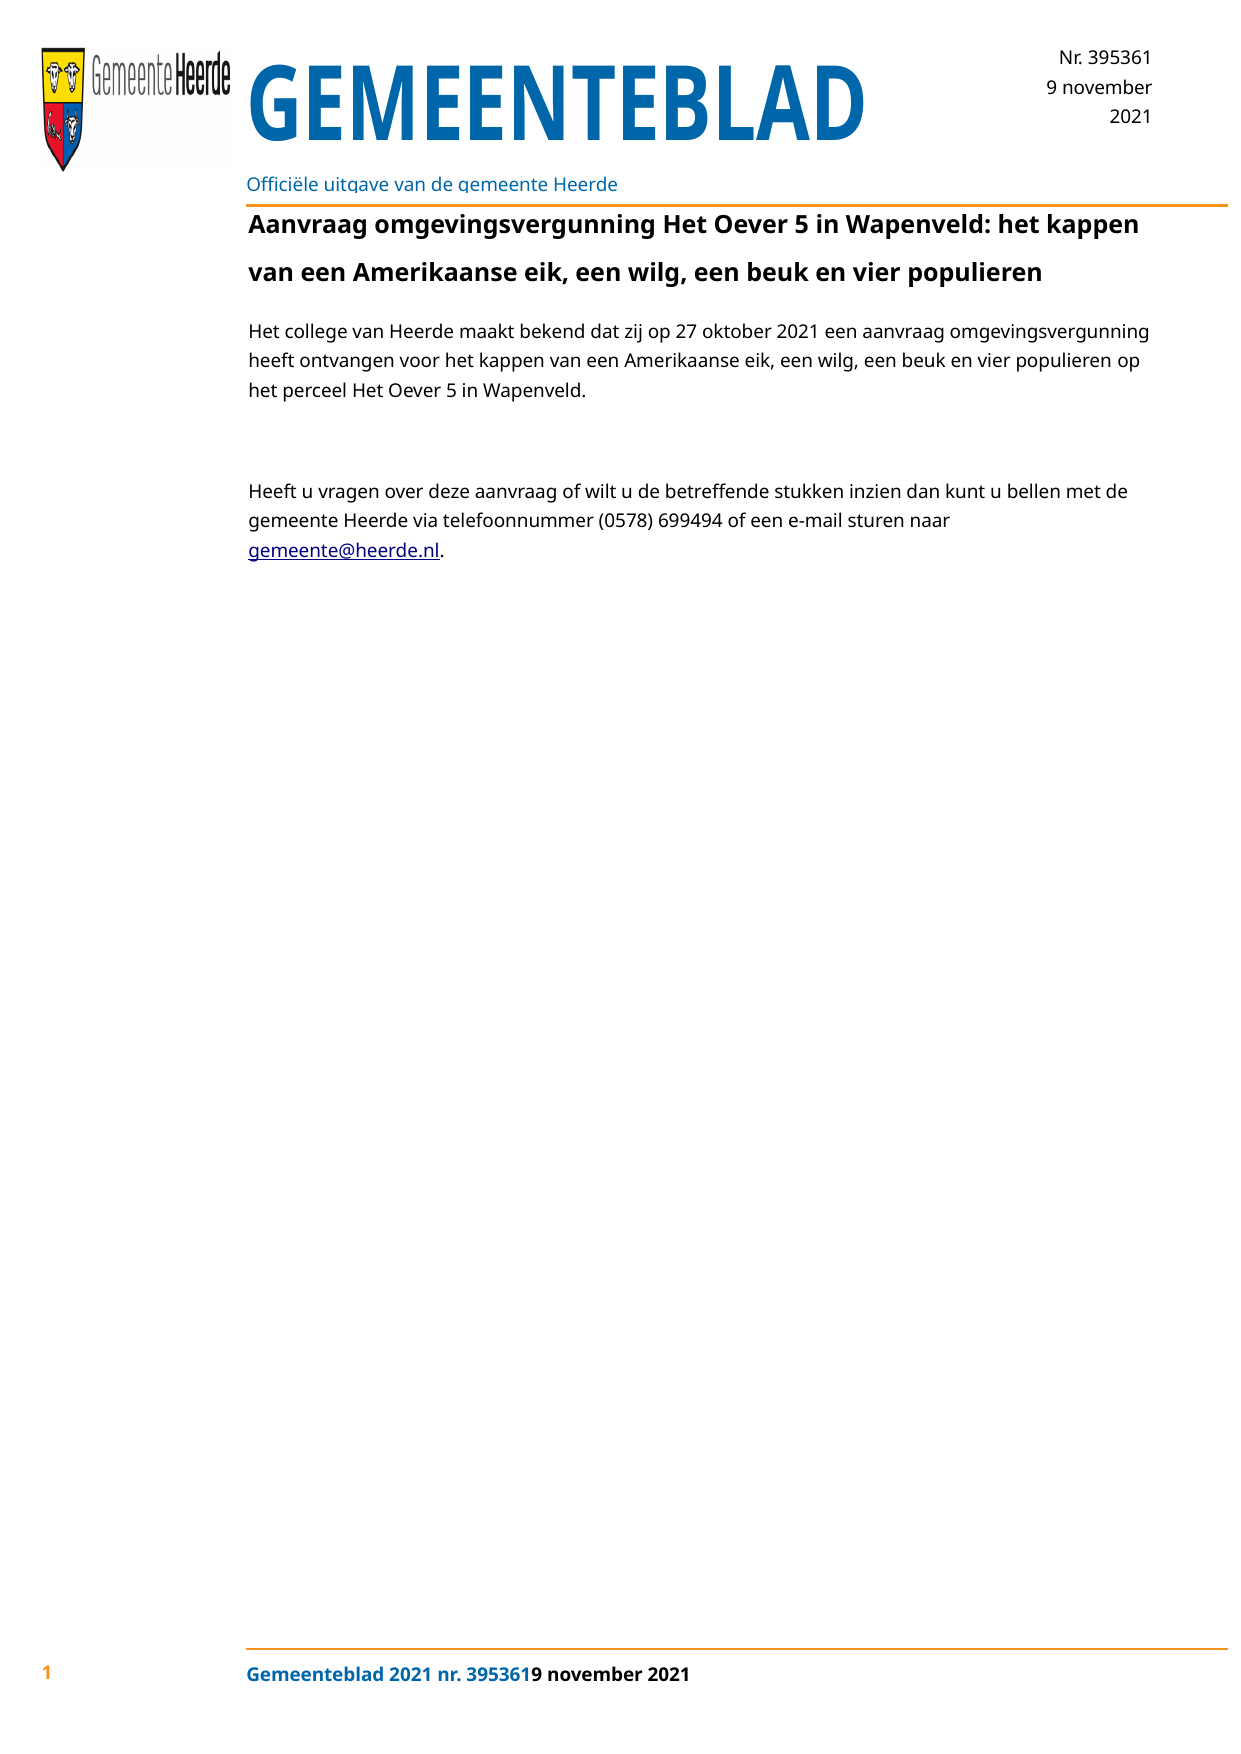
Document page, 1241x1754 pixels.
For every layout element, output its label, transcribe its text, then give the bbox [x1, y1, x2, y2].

picture [41, 47, 231, 172]
text Aanvraag omgevingsvergunning Het Oever 5 in Wapenveld: het kappen van een Amerikaanse eik, een wilg, een beuk en vier populieren [248, 207, 1152, 288]
text Heeft u vragen over deze aanvraag of wilt u de betreffende stukken inzien dan kunt u bellen met de gemeente Heerde via telefoonnummer (0578) 699494 of een e-mail sturen naar gemeente@heerde.nl. [248, 478, 1152, 563]
text Het college van Heerde maakt bekend dat zij op 27 oktober 2021 een aanvraag omgevingsvergunning heeft ontvangen voor het kappen van een Amerikaanse eik, een wilg, een beuk en vier populieren op het perceel Het Oever 5 in Wapenveld. [248, 318, 1152, 403]
